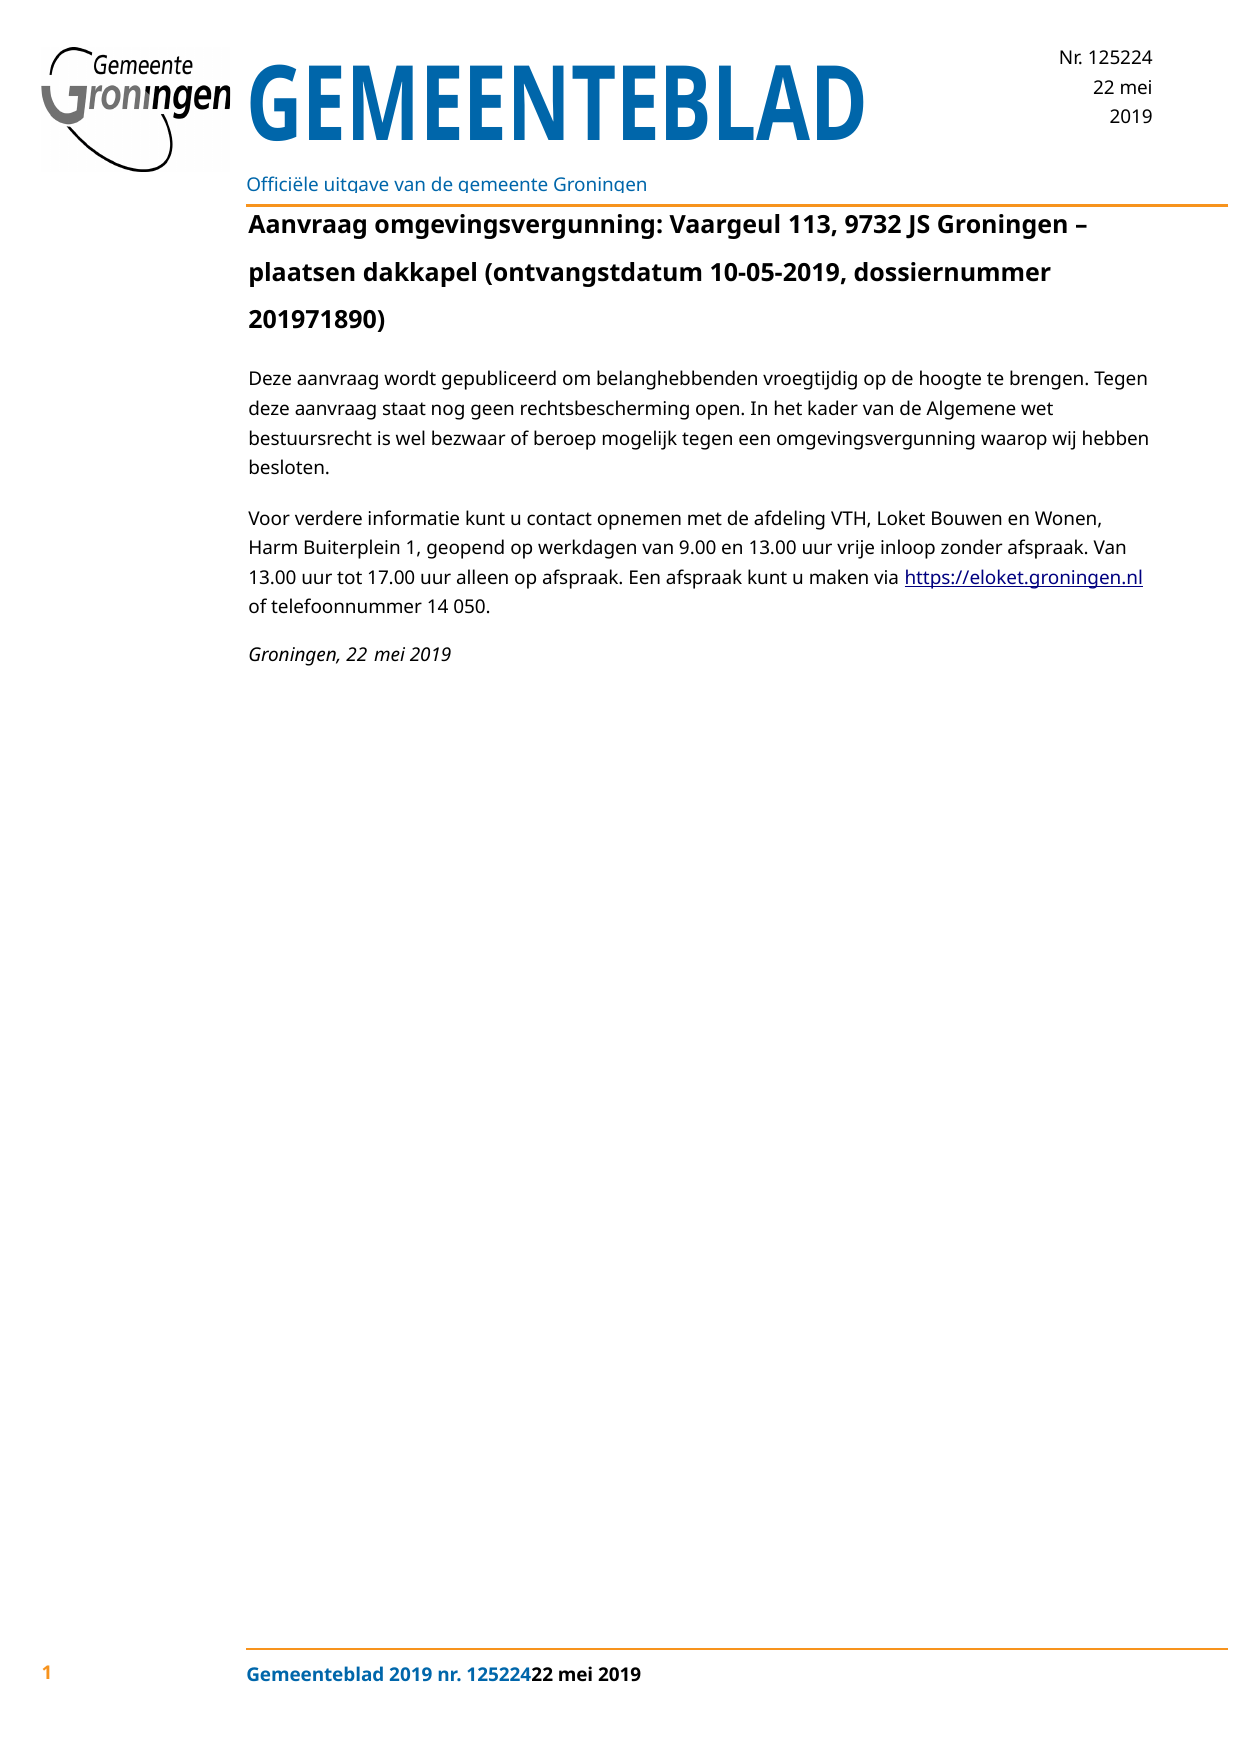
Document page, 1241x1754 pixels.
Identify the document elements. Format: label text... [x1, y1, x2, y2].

picture [41, 47, 231, 172]
text Deze aanvraag wordt gepubliceerd om belanghebbenden vroegtijdig op de hoogte te brengen. Tegen deze aanvraag staat nog geen rechtsbescherming open. In het kader van de Algemene wet bestuursrecht is wel bezwaar of beroep mogelijk tegen een omgevingsvergunning waarop wij hebben besloten. [248, 366, 1152, 480]
text Groningen, 22 mei 2019 [248, 641, 1152, 667]
text Aanvraag omgevingsvergunning: Vaargeul 113, 9732 JS Groningen – plaatsen dakkapel (ontvangstdatum 10-05-2019, dossiernummer 201971890) [248, 207, 1152, 336]
text Voor verdere informatie kunt u contact opnemen met de afdeling VTH, Loket Bouwen en Wonen, Harm Buiterplein 1, geopend op werkdagen van 9.00 en 13.00 uur vrije inloop zonder afspraak. Van 13.00 uur tot 17.00 uur alleen op afspraak. Een afspraak kunt u maken via https://eloket.groningen.nl of telefoonnummer 14 050. [248, 505, 1152, 619]
